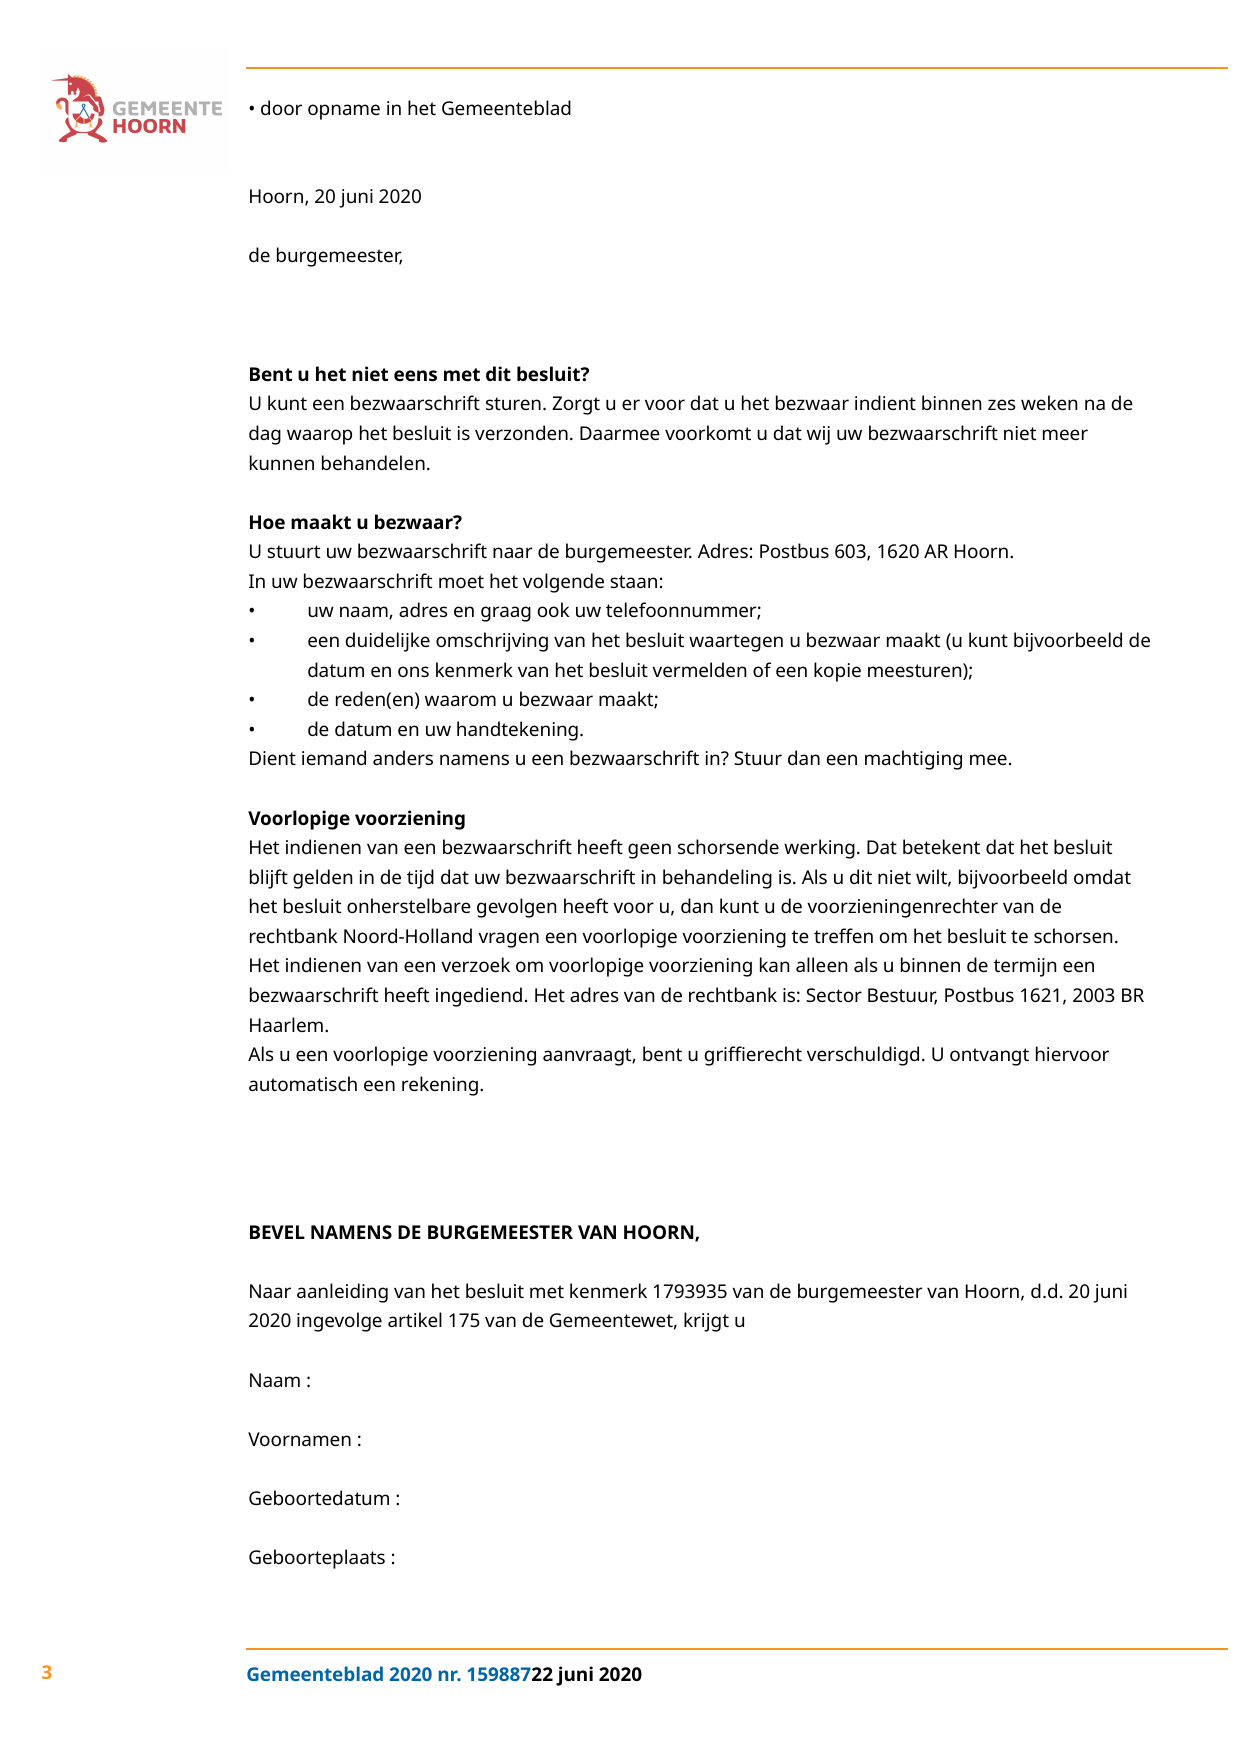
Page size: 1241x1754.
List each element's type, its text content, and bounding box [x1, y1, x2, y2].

text Als u een voorlopige voorziening aanvraagt, bent u griffierecht verschuldigd. U ontvangt hiervoor automatisch een rekening. [248, 1041, 1152, 1097]
text Bent u het niet eens met dit besluit? [248, 361, 1152, 387]
text Het indienen van een bezwaarschrift heeft geen schorsende werking. Dat betekent dat het besluit blijft gelden in de tijd dat uw bezwaarschrift in behandeling is. Als u dit niet wilt, bijvoorbeeld omdat het besluit onherstelbare gevolgen heeft voor u, dan kunt u de voorzieningenrechter van de rechtbank Noord-Holland vragen een voorlopige voorziening te treffen om het besluit te schorsen. [248, 834, 1152, 949]
text U stuurt uw bezwaarschrift naar de burgemeester. Adres: Postbus 603, 1620 AR Hoorn. [248, 538, 1152, 564]
text Voornamen : [248, 1426, 1152, 1452]
text In uw bezwaarschrift moet het volgende staan: [248, 568, 1152, 594]
text Voorlopige voorziening [248, 805, 1152, 831]
text Dient iemand anders namens u een bezwaarschrift in? Stuur dan een machtiging mee. [248, 746, 1152, 771]
text Geboorteplaats : [248, 1544, 1152, 1570]
text U kunt een bezwaarschrift sturen. Zorgt u er voor dat u het bezwaar indient binnen zes weken na de dag waarop het besluit is verzonden. Daarmee voorkomt u dat wij uw bezwaarschrift niet meer kunnen behandelen. [248, 391, 1152, 476]
text • door opname in het Gemeenteblad [248, 95, 1152, 121]
list uw naam, adres en graag ook uw telefoonnummer; [248, 598, 1152, 623]
text Naar aanleiding van het besluit met kenmerk 1793935 van de burgemeester van Hoorn, d.d. 20 juni 2020 ingevolge artikel 175 van de Gemeentewet, krijgt u [248, 1278, 1152, 1333]
list de datum en uw handtekening. [248, 716, 1152, 742]
text Het indienen van een verzoek om voorlopige voorziening kan alleen als u binnen de termijn een bezwaarschrift heeft ingediend. Het adres van de rechtbank is: Sector Bestuur, Postbus 1621, 2003 BR Haarlem. [248, 953, 1152, 1038]
text Geboortedatum : [248, 1485, 1152, 1511]
text BEVEL NAMENS DE BURGEMEESTER VAN HOORN, [248, 1219, 1152, 1245]
list een duidelijke omschrijving van het besluit waartegen u bezwaar maakt (u kunt bijvoorbeeld de datum en ons kenmerk van het besluit vermelden of een kopie meesturen); [248, 627, 1152, 683]
text Hoe maakt u bezwaar? [248, 509, 1152, 535]
text Hoorn, 20 juni 2020 [248, 183, 1152, 209]
text de burgemeester, [248, 243, 1152, 268]
text Naam : [248, 1367, 1152, 1393]
picture [41, 47, 231, 172]
list de reden(en) waarom u bezwaar maakt; [248, 686, 1152, 712]
